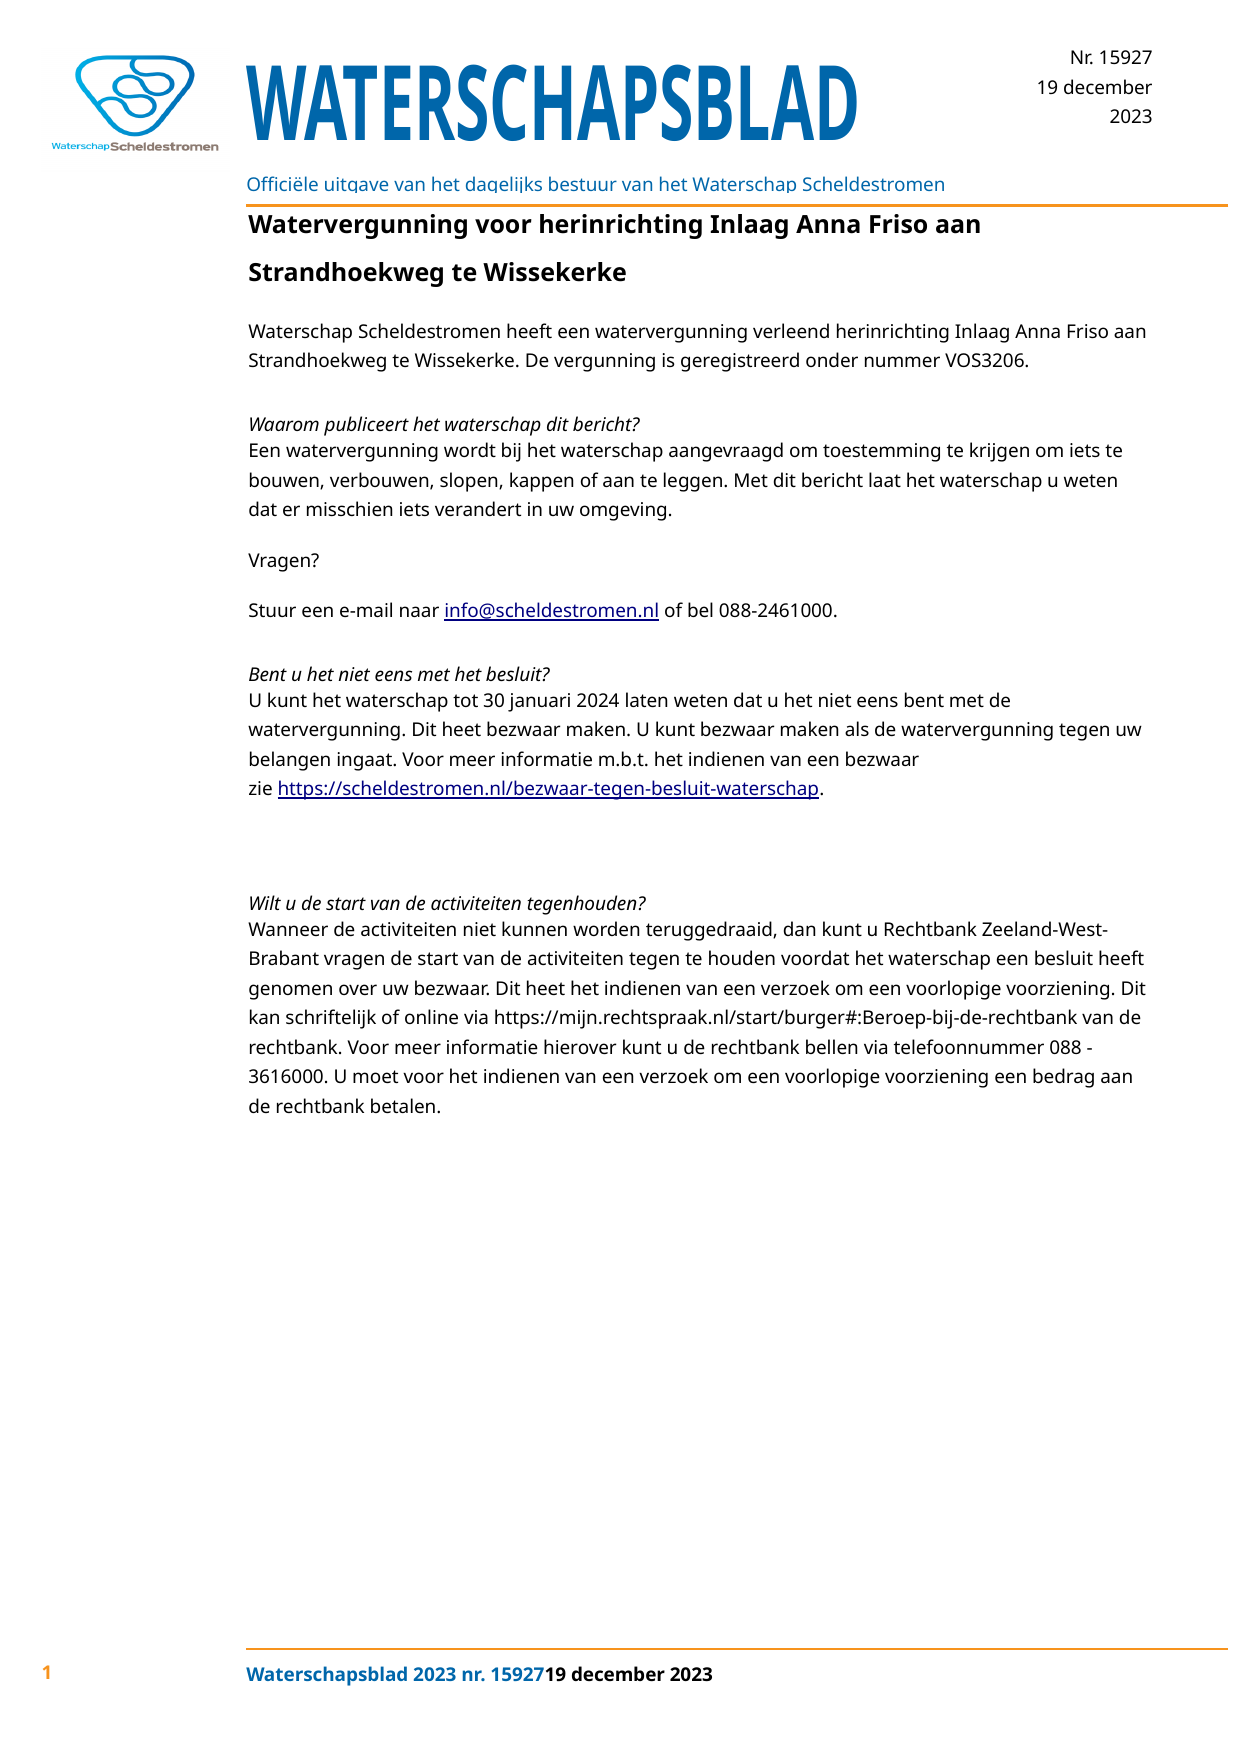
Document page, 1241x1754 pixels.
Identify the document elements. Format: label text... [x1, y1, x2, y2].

text Wilt u de start van de activiteiten tegenhouden? [248, 890, 1152, 916]
text U kunt het waterschap tot 30 januari 2024 laten weten dat u het niet eens bent met de watervergunning. Dit heet bezwaar maken. U kunt bezwaar maken als de watervergunning tegen uw belangen ingaat. Voor meer informatie m.b.t. het indienen van een bezwaar zie https://scheldestromen.nl/bezwaar-tegen-besluit-waterschap. [248, 687, 1152, 801]
text Vragen? [248, 547, 1152, 572]
text Watervergunning voor herinrichting Inlaag Anna Friso aan Strandhoekweg te Wissekerke [248, 207, 1152, 288]
text Waterschap Scheldestromen heeft een watervergunning verleend herinrichting Inlaag Anna Friso aan Strandhoekweg te Wissekerke. De vergunning is geregistreerd onder nummer VOS3206. [248, 318, 1152, 373]
text Bent u het niet eens met het besluit? [248, 661, 1152, 687]
text Stuur een e-mail naar info@scheldestromen.nl of bel 088-2461000. [248, 597, 1152, 623]
text Wanneer de activiteiten niet kunnen worden teruggedraaid, dan kunt u Rechtbank Zeeland-West-Brabant vragen de start van de activiteiten tegen te houden voordat het waterschap een besluit heeft genomen over uw bezwaar. Dit heet het indienen van een verzoek om een voorlopige voorziening. Dit kan schriftelijk of online via https://mijn.rechtspraak.nl/start/burger#:Beroep-bij-de-rechtbank van de rechtbank. Voor meer informatie hierover kunt u de rechtbank bellen via telefoonnummer 088 - 3616000. U moet voor het indienen van een verzoek om een voorlopige voorziening een bedrag aan de rechtbank betalen. [248, 916, 1152, 1119]
picture [41, 47, 231, 172]
text Waarom publiceert het waterschap dit bericht? [248, 411, 1152, 437]
text Een watervergunning wordt bij het waterschap aangevraagd om toestemming te krijgen om iets te bouwen, verbouwen, slopen, kappen of aan te leggen. Met dit bericht laat het waterschap u weten dat er misschien iets verandert in uw omgeving. [248, 437, 1152, 522]
